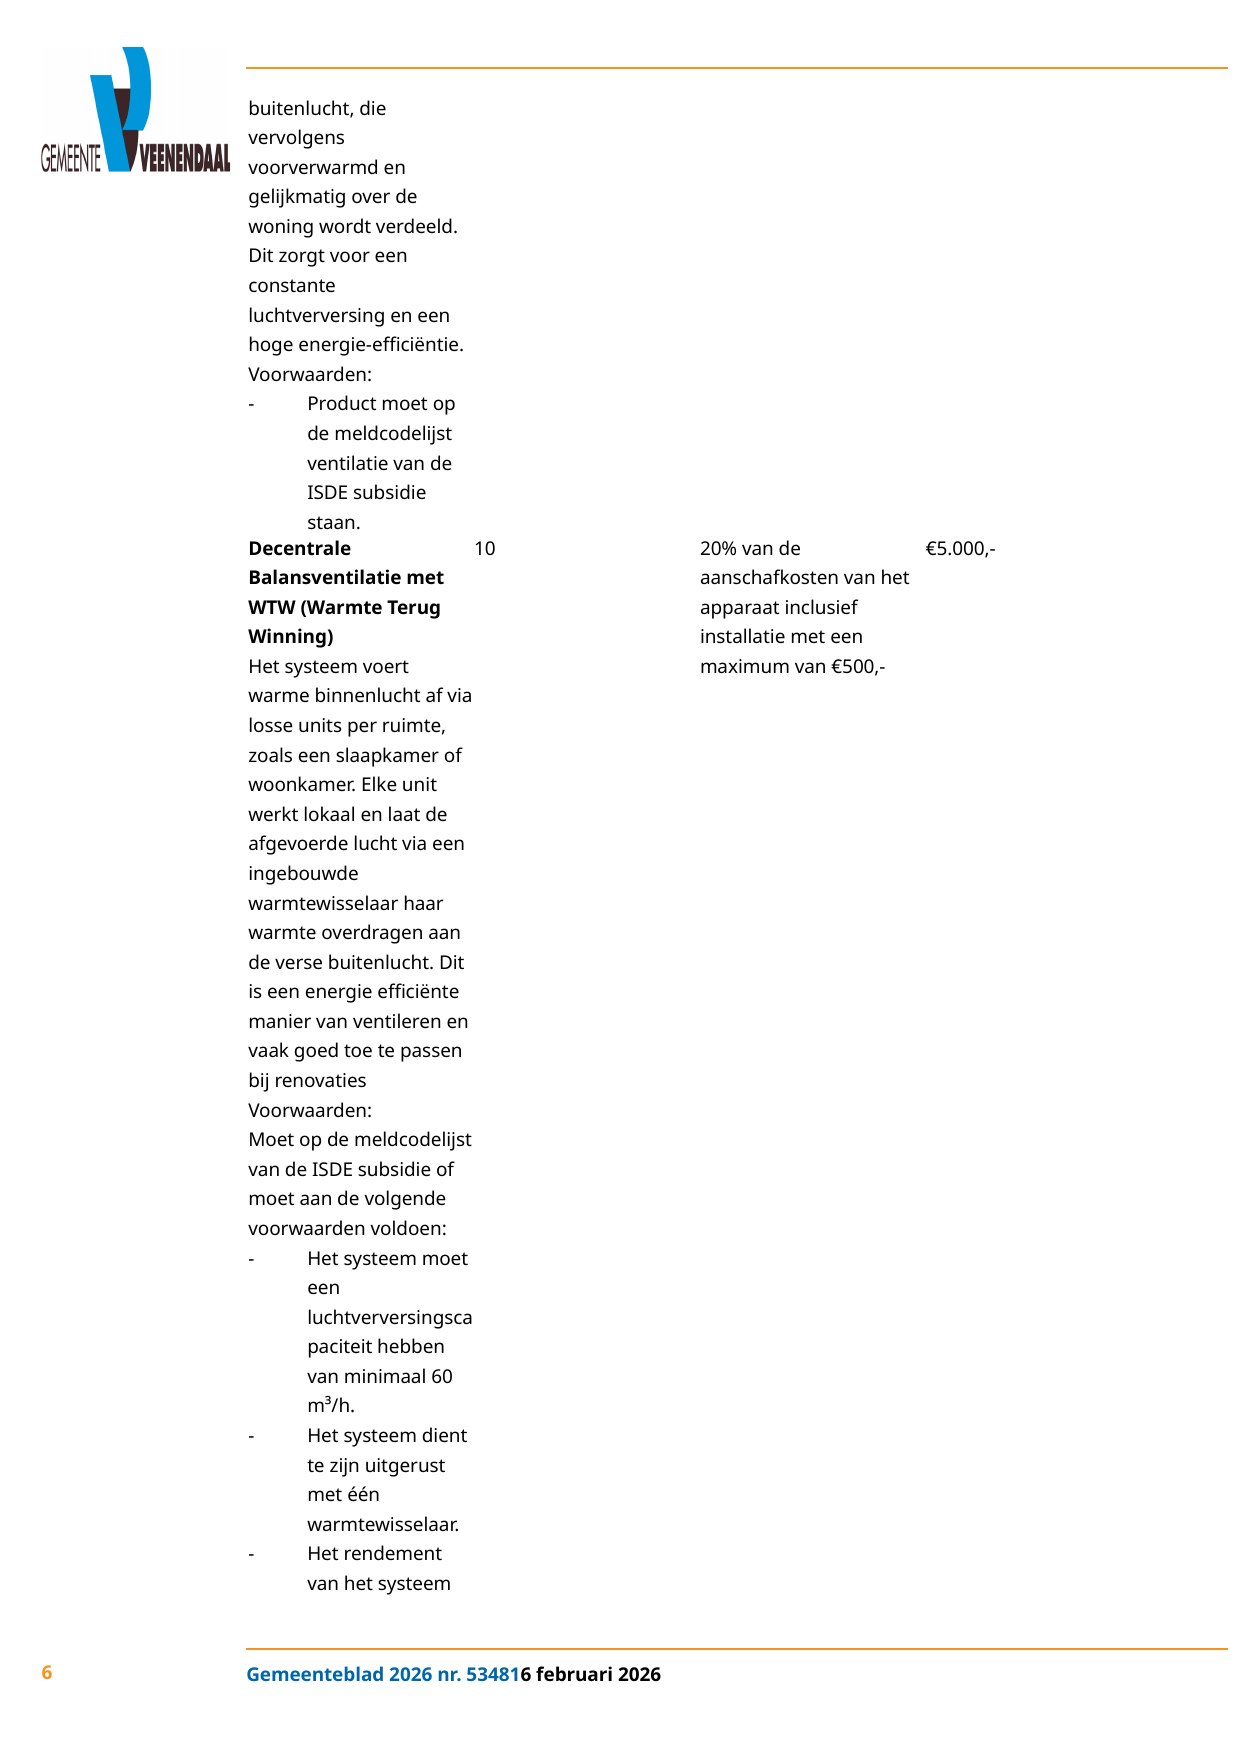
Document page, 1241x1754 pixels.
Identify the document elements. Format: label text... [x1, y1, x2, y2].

table_cell buitenlucht, die vervolgens voorverwarmd en gelijkmatig over de woning wordt verdeeld. Dit zorgt voor een constante luchtverversing en een hoge energie-efficiëntie. Voorwaarden: Product moet op de meldcodelijst ventilatie van de ISDE subsidie staan. [248, 95, 474, 535]
picture [41, 47, 130, 172]
table_cell [926, 95, 1152, 535]
table_cell [474, 95, 700, 535]
picture [123, 47, 231, 172]
table_cell Decentrale Balansventilatie met WTW (Warmte Terug Winning) Het systeem voert warme binnenlucht af via losse units per ruimte, zoals een slaapkamer of woonkamer. Elke unit werkt lokaal en laat de afgevoerde lucht via een ingebouwde warmtewisselaar haar warmte overdragen aan de verse buitenlucht. Dit is een energie efficiënte manier van ventileren en vaak goed toe te passen bij renovaties Voorwaarden: Moet op de meldcodelijst van de ISDE subsidie of moet aan de volgende voorwaarden voldoen: Het systeem moet een luchtverversingscapaciteit hebben van minimaal 60 m³/h. Het systeem dient te zijn uitgerust met één warmtewisselaar. Het rendement van het systeem [248, 535, 474, 1596]
table_cell €5.000,- [926, 535, 1152, 1596]
table_cell 20% van de aanschafkosten van het apparaat inclusief installatie met een maximum van €500,- [700, 535, 926, 1596]
table_cell [700, 95, 926, 535]
table_cell 10 [474, 535, 700, 1596]
